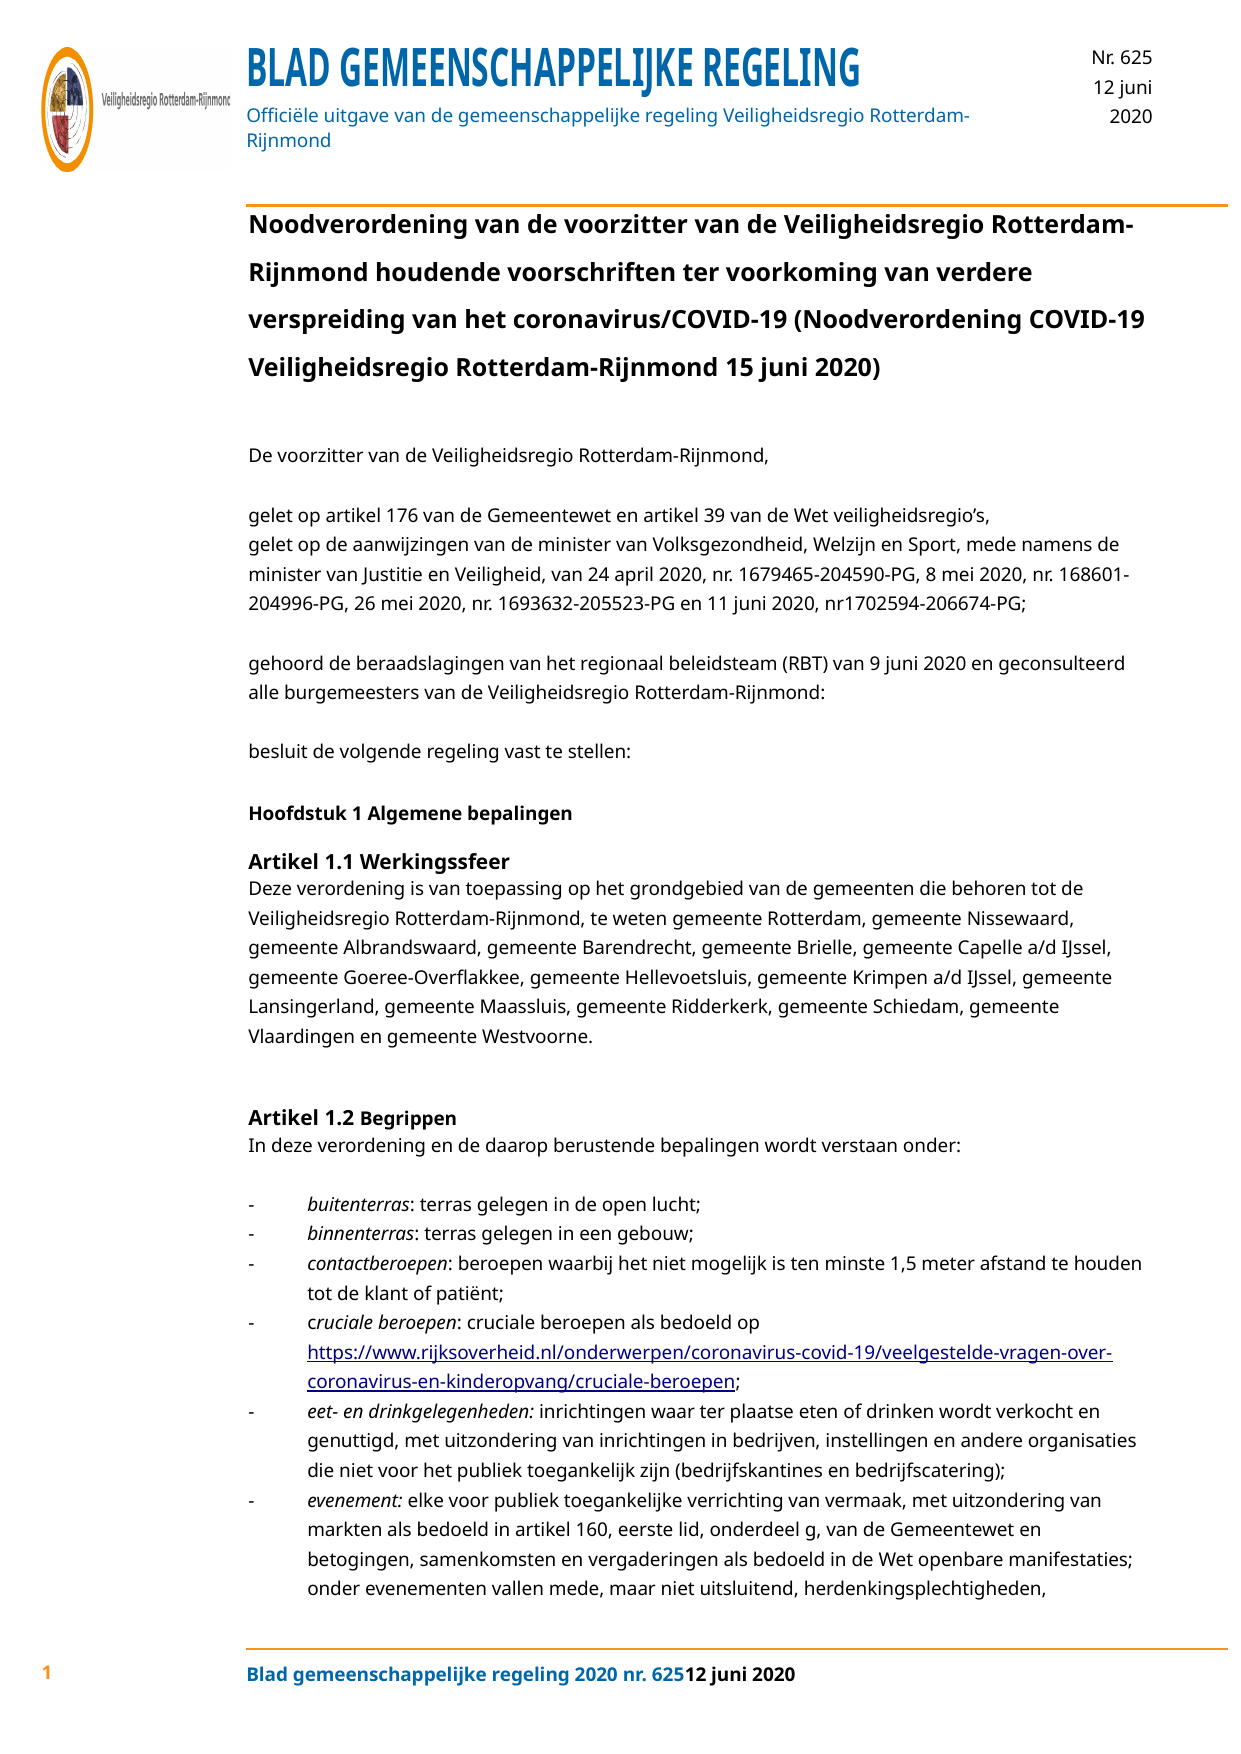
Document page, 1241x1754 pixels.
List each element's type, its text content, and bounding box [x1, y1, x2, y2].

list buitenterras: terras gelegen in de open lucht; [248, 1191, 1152, 1217]
text Noodverordening van de voorzitter van de Veiligheidsregio Rotterdam-Rijnmond houdende voorschriften ter voorkoming van verdere verspreiding van het coronavirus/COVID-19 (Noodverordening COVID-19 Veiligheidsregio Rotterdam-Rijnmond 15 juni 2020) [248, 207, 1152, 384]
text De voorzitter van de Veiligheidsregio Rotterdam-Rijnmond, [248, 443, 1152, 468]
text gelet op artikel 176 van de Gemeentewet en artikel 39 van de Wet veiligheidsregio’s, [248, 502, 1152, 528]
list evenement: elke voor publiek toegankelijke verrichting van vermaak, met uitzondering van markten als bedoeld in artikel 160, eerste lid, onderdeel g, van de Gemeentewet en betogingen, samenkomsten en vergaderingen als bedoeld in de Wet openbare manifestaties; onder evenementen vallen mede, maar niet uitsluitend, herdenkingsplechtigheden, [248, 1487, 1152, 1601]
text Deze verordening is van toepassing op het grondgebied van de gemeenten die behoren tot de Veiligheidsregio Rotterdam-Rijnmond, te weten gemeente Rotterdam, gemeente Nissewaard, gemeente Albrandswaard, gemeente Barendrecht, gemeente Brielle, gemeente Capelle a/d IJssel, gemeente Goeree-Overflakkee, gemeente Hellevoetsluis, gemeente Krimpen a/d IJssel, gemeente Lansingerland, gemeente Maassluis, gemeente Ridderkerk, gemeente Schiedam, gemeente Vlaardingen en gemeente Westvoorne. [248, 875, 1152, 1049]
text gelet op de aanwijzingen van de minister van Volksgezondheid, Welzijn en Sport, mede namens de minister van Justitie en Veiligheid, van 24 april 2020, nr. 1679465-204590-PG, 8 mei 2020, nr. 168601-204996-PG, 26 mei 2020, nr. 1693632-205523-PG en 11 juni 2020, nr1702594-206674-PG; [248, 531, 1152, 616]
list eet- en drinkgelegenheden: inrichtingen waar ter plaatse eten of drinken wordt verkocht en genuttigd, met uitzondering van inrichtingen in bedrijven, instellingen en andere organisaties die niet voor het publiek toegankelijk zijn (bedrijfskantines en bedrijfscatering); [248, 1398, 1152, 1483]
text gehoord de beraadslagingen van het regionaal beleidsteam (RBT) van 9 juni 2020 en geconsulteerd alle burgemeesters van de Veiligheidsregio Rotterdam-Rijnmond: [248, 650, 1152, 705]
text besluit de volgende regeling vast te stellen: [248, 738, 1152, 764]
text Artikel 1.1 Werkingssfeer [248, 847, 1152, 875]
list binnenterras: terras gelegen in een gebouw; [248, 1221, 1152, 1246]
list cruciale beroepen: cruciale beroepen als bedoeld op https://www.rijksoverheid.nl/onderwerpen/coronavirus-covid-19/veelgestelde-vragen-over-coronavirus-en-kinderopvang/cruciale-beroepen; [248, 1309, 1152, 1394]
text In deze verordening en de daarop berustende bepalingen wordt verstaan onder: [248, 1132, 1152, 1157]
text Artikel 1.2 Begrippen [248, 1103, 1152, 1132]
picture [41, 47, 231, 172]
list contactberoepen: beroepen waarbij het niet mogelijk is ten minste 1,5 meter afstand te houden tot de klant of patiënt; [248, 1250, 1152, 1305]
text Hoofdstuk 1 Algemene bepalingen [248, 798, 1152, 826]
